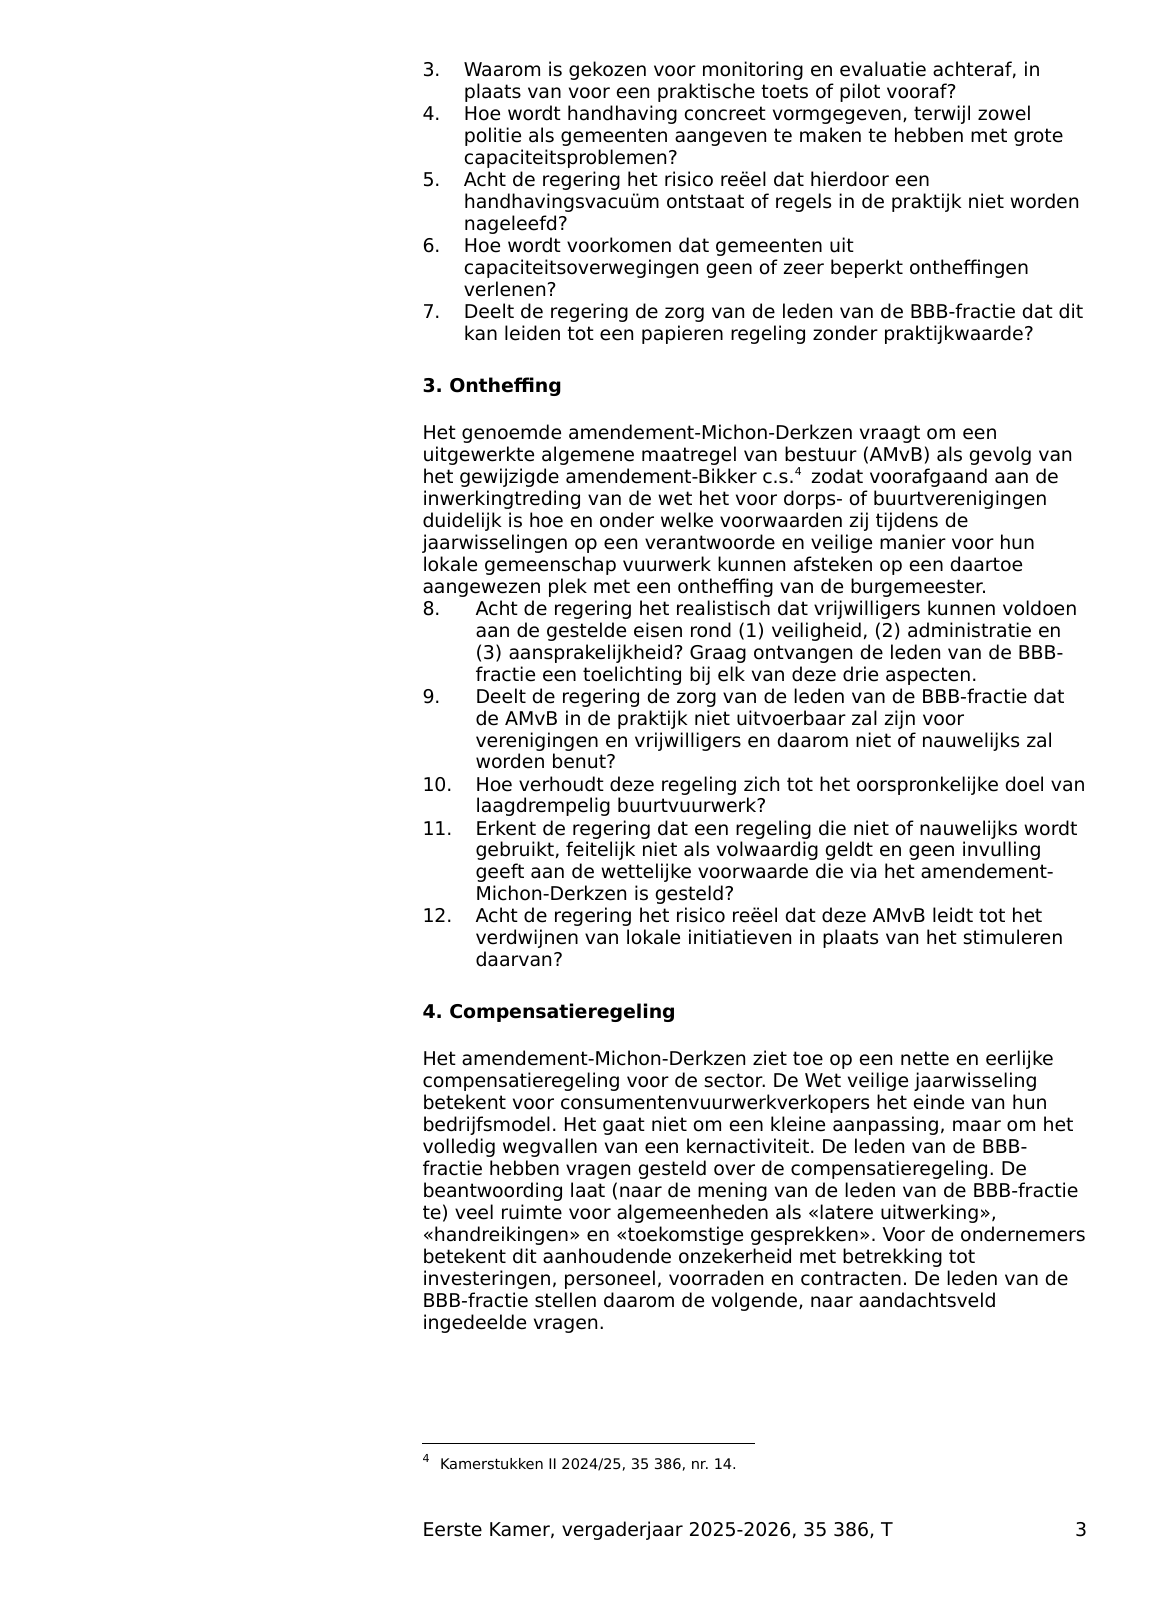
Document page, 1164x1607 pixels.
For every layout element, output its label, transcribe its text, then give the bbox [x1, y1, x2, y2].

text 9. Deelt de regering de zorg van de leden van de BBB-fractie dat de AMvB in de praktijk niet uitvoerbaar zal zijn voor verenigingen en vrijwilligers en daarom niet of nauwelijks zal worden benut? [422, 686, 1087, 773]
text 11. Erkent de regering dat een regeling die niet of nauwelijks wordt gebruikt, feitelijk niet als volwaardig geldt en geen invulling geeft aan de wettelijke voorwaarde die via het amendement-Michon-Derkzen is gesteld? [422, 817, 1087, 905]
text 4. Hoe wordt handhaving concreet vormgegeven, terwijl zowel politie als gemeenten aangeven te maken te hebben met grote capaciteitsproblemen? [422, 103, 1087, 169]
subtitle 3. Ontheffing [422, 375, 1087, 397]
text Het genoemde amendement-Michon-Derkzen vraagt om een uitgewerkte algemene maatregel van bestuur (AMvB) als gevolg van het gewijzigde amendement-Bikker c.s. zodat voorafgaand aan de inwerkingtreding van de wet het voor dorps- of buurtverenigingen duidelijk is hoe en onder welke voorwaarden zij tijdens de jaarwisselingen op een verantwoorde en veilige manier voor hun lokale gemeenschap vuurwerk kunnen afsteken op een daartoe aangewezen plek met een ontheffing van de burgemeester. [422, 422, 1087, 598]
text Het amendement-Michon-Derkzen ziet toe op een nette en eerlijke compensatieregeling voor de sector. De Wet veilige jaarwisseling betekent voor consumentenvuurwerkverkopers het einde van hun bedrijfsmodel. Het gaat niet om een kleine aanpassing, maar om het volledig wegvallen van een kernactiviteit. De leden van de BBB-fractie hebben vragen gesteld over de compensatieregeling. De beantwoording laat (naar de mening van de leden van de BBB-fractie te) veel ruimte voor algemeenheden als «latere uitwerking», «handreikingen» en «toekomstige gesprekken». Voor de ondernemers betekent dit aanhoudende onzekerheid met betrekking tot investeringen, personeel, voorraden en contracten. De leden van de BBB-fractie stellen daarom de volgende, naar aandachtsveld ingedeelde vragen. [422, 1048, 1087, 1334]
text 3. Waarom is gekozen voor monitoring en evaluatie achteraf, in plaats van voor een praktische toets of pilot vooraf? [422, 59, 1087, 103]
text 5. Acht de regering het risico reëel dat hierdoor een handhavingsvacuüm ontstaat of regels in de praktijk niet worden nageleefd? [422, 169, 1087, 235]
text 7. Deelt de regering de zorg van de leden van de BBB-fractie dat dit kan leiden tot een papieren regeling zonder praktijkwaarde? [422, 301, 1087, 345]
text 6. Hoe wordt voorkomen dat gemeenten uit capaciteitsoverwegingen geen of zeer beperkt ontheffingen verlenen? [422, 235, 1087, 301]
text 8. Acht de regering het realistisch dat vrijwilligers kunnen voldoen aan de gestelde eisen rond (1) veiligheid, (2) administratie en (3) aansprakelijkheid? Graag ontvangen de leden van de BBB-fractie een toelichting bij elk van deze drie aspecten. [422, 598, 1087, 686]
subtitle 4. Compensatieregeling [422, 1001, 1087, 1023]
text Kamerstukken II 2024/25, 35 386, nr. 14. [422, 1452, 1087, 1474]
text 10. Hoe verhoudt deze regeling zich tot het oorspronkelijke doel van laagdrempelig buurtvuurwerk? [422, 773, 1087, 817]
text 12. Acht de regering het risico reëel dat deze AMvB leidt tot het verdwijnen van lokale initiatieven in plaats van het stimuleren daarvan? [422, 905, 1087, 971]
